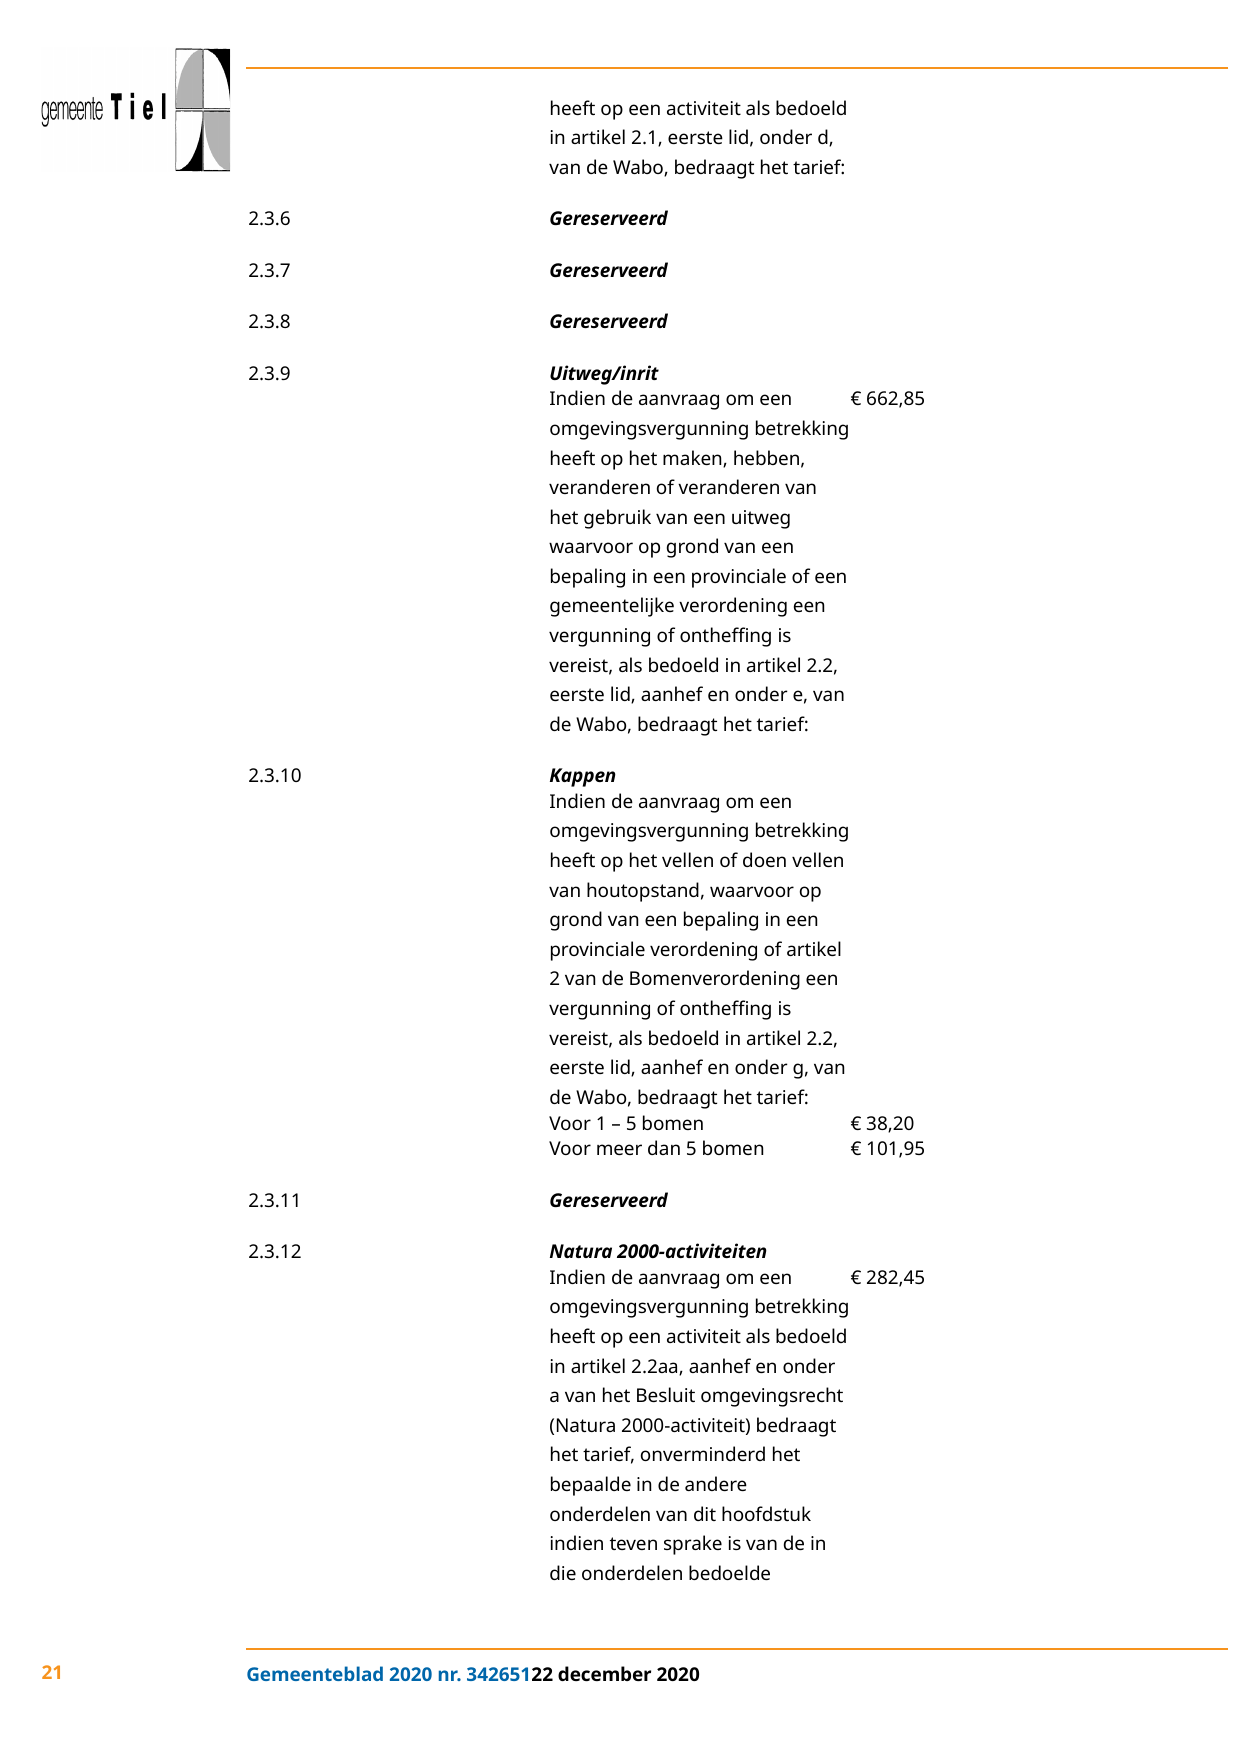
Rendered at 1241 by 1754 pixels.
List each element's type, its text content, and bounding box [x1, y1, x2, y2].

table_cell heeft op een activiteit als bedoeld in artikel 2.1, eerste lid, onder d, van de Wabo, bedraagt het tarief: [549, 95, 850, 180]
table_cell [248, 1135, 549, 1161]
table_cell [850, 283, 1152, 308]
table_cell [850, 180, 1152, 205]
table_cell [248, 1213, 549, 1238]
table_cell [850, 334, 1152, 360]
table_cell [248, 386, 549, 737]
table_cell € 38,20 [850, 1110, 1152, 1135]
table_cell [549, 180, 850, 205]
table_cell [248, 180, 549, 205]
table_cell [850, 1238, 1152, 1264]
table_cell [850, 1161, 1152, 1187]
table_cell [248, 1110, 549, 1135]
table_cell [248, 231, 549, 257]
table_cell 2.3.11 [248, 1187, 549, 1213]
table_cell [549, 334, 850, 360]
table_cell [850, 308, 1152, 334]
table_cell [248, 1264, 549, 1586]
table_cell [850, 205, 1152, 231]
table_cell [549, 283, 850, 308]
table_cell [850, 788, 1152, 1110]
table_cell [850, 1187, 1152, 1213]
table_cell Voor meer dan 5 bomen [549, 1135, 850, 1161]
table_cell 2.3.10 [248, 763, 549, 788]
table_cell [549, 737, 850, 762]
table_cell Uitweg/inrit [549, 360, 850, 386]
table_cell [850, 231, 1152, 257]
table_cell [248, 334, 549, 360]
table_cell Indien de aanvraag om een omgevingsvergunning betrekking heeft op een activiteit als bedoeld in artikel 2.2aa, aanhef en onder a van het Besluit omgevingsrecht (Natura 2000-activiteit) bedraagt het tarief, onverminderd het bepaalde in de andere onderdelen van dit hoofdstuk indien teven sprake is van de in die onderdelen bedoelde [549, 1264, 850, 1586]
table_cell Indien de aanvraag om een omgevingsvergunning betrekking heeft op het vellen of doen vellen van houtopstand, waarvoor op grond van een bepaling in een provinciale verordening of artikel 2 van de Bomenverordening een vergunning of ontheffing is vereist, als bedoeld in artikel 2.2, eerste lid, aanhef en onder g, van de Wabo, bedraagt het tarief: [549, 788, 850, 1110]
table_cell [850, 257, 1152, 283]
picture [41, 47, 231, 172]
table_cell [248, 1161, 549, 1187]
table_cell Gereserveerd [549, 257, 850, 283]
table_cell Voor 1 – 5 bomen [549, 1110, 850, 1135]
table_cell € 662,85 [850, 386, 1152, 737]
table_cell [850, 1213, 1152, 1238]
table_cell [248, 737, 549, 762]
table_cell [850, 737, 1152, 762]
table_cell Gereserveerd [549, 205, 850, 231]
table_cell 2.3.12 [248, 1238, 549, 1264]
table_cell [850, 763, 1152, 788]
table_cell 2.3.6 [248, 205, 549, 231]
table_cell € 282,45 [850, 1264, 1152, 1586]
table_cell [248, 788, 549, 1110]
table_cell Gereserveerd [549, 1187, 850, 1213]
table_cell [549, 1213, 850, 1238]
table_cell [549, 231, 850, 257]
table_cell 2.3.7 [248, 257, 549, 283]
table_cell [850, 95, 1152, 180]
table_cell 2.3.9 [248, 360, 549, 386]
table_cell [248, 283, 549, 308]
table_cell € 101,95 [850, 1135, 1152, 1161]
table_cell [850, 360, 1152, 386]
table_cell Kappen [549, 763, 850, 788]
table_cell Indien de aanvraag om een omgevingsvergunning betrekking heeft op het maken, hebben, veranderen of veranderen van het gebruik van een uitweg waarvoor op grond van een bepaling in een provinciale of een gemeentelijke verordening een vergunning of ontheffing is vereist, als bedoeld in artikel 2.2, eerste lid, aanhef en onder e, van de Wabo, bedraagt het tarief: [549, 386, 850, 737]
table_cell 2.3.8 [248, 308, 549, 334]
table_cell [549, 1161, 850, 1187]
table_cell [248, 95, 549, 180]
table_cell Natura 2000-activiteiten [549, 1238, 850, 1264]
table_cell Gereserveerd [549, 308, 850, 334]
